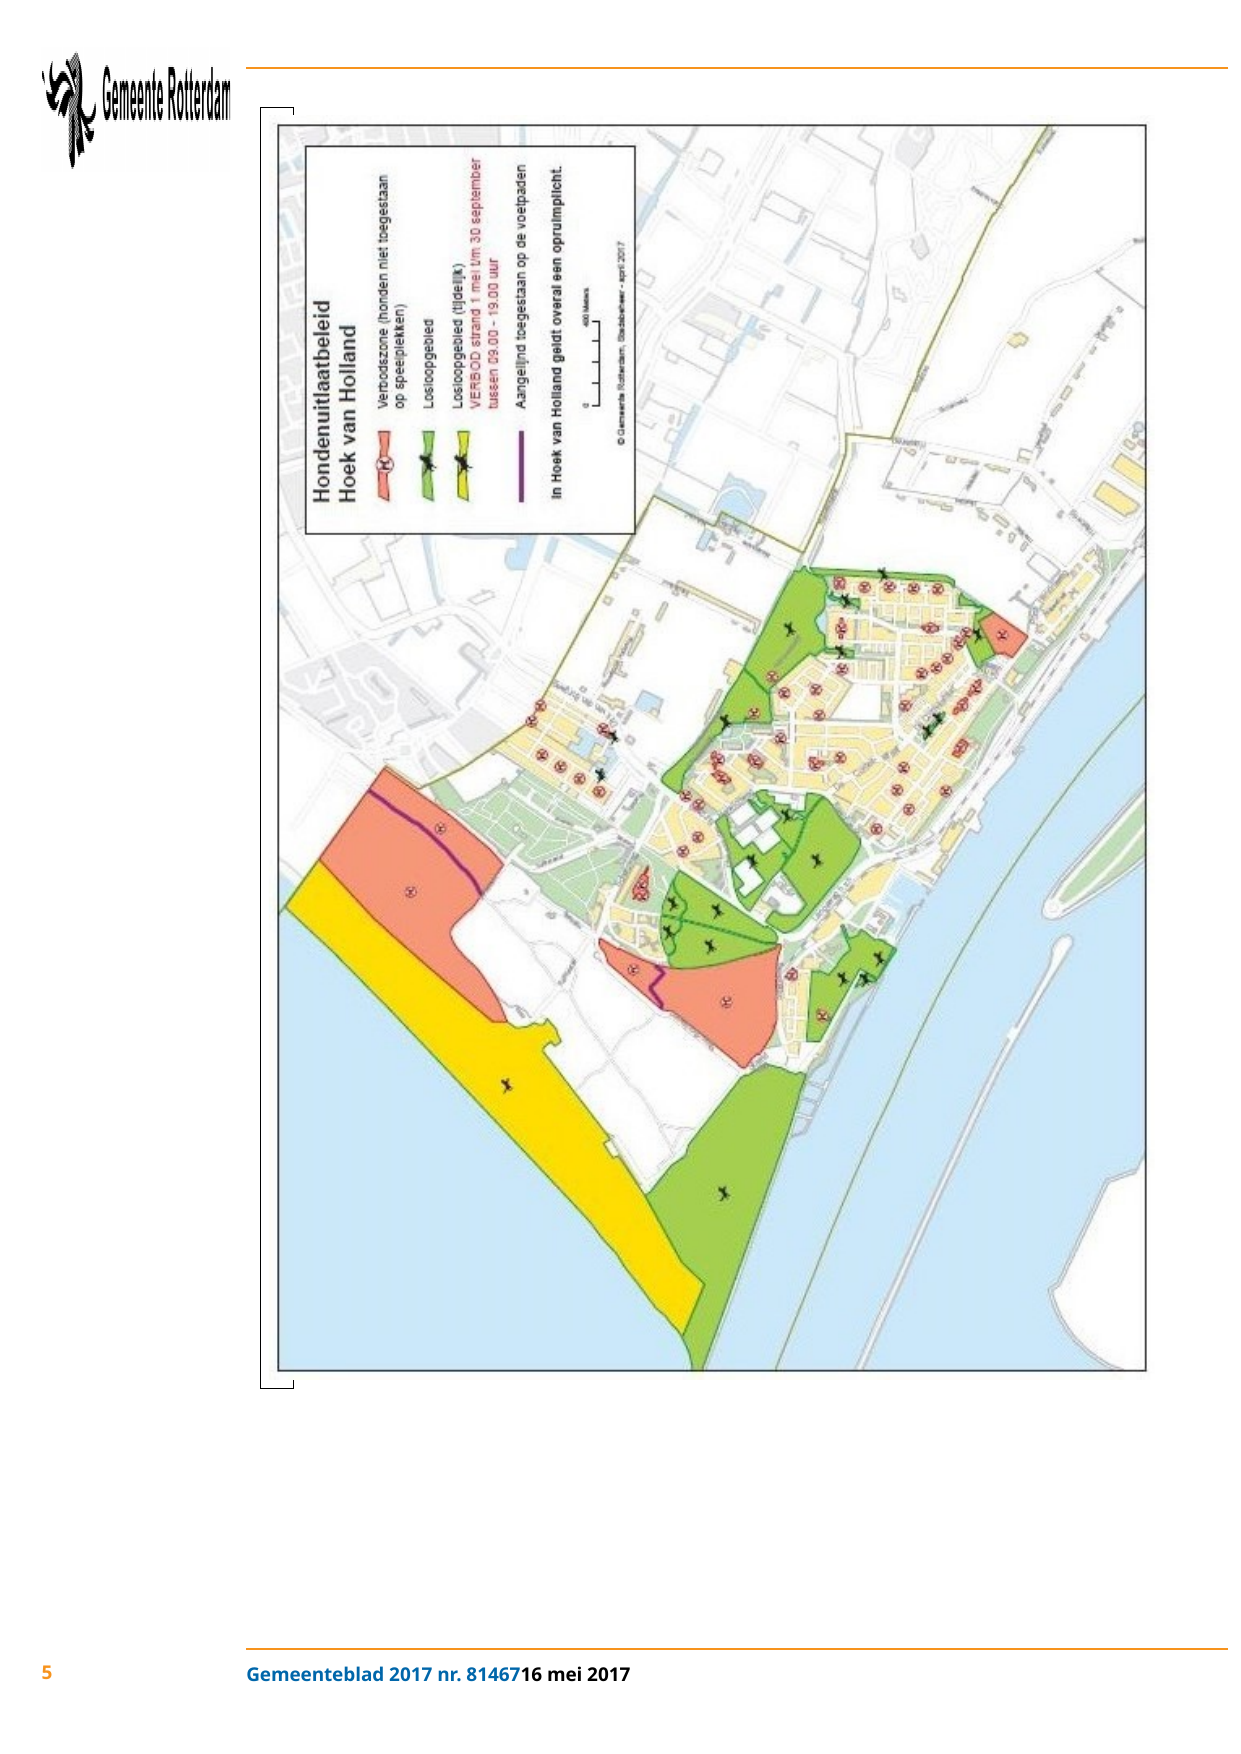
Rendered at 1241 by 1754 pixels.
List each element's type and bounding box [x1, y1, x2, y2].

picture [268, 115, 1155, 1380]
picture [41, 47, 231, 172]
